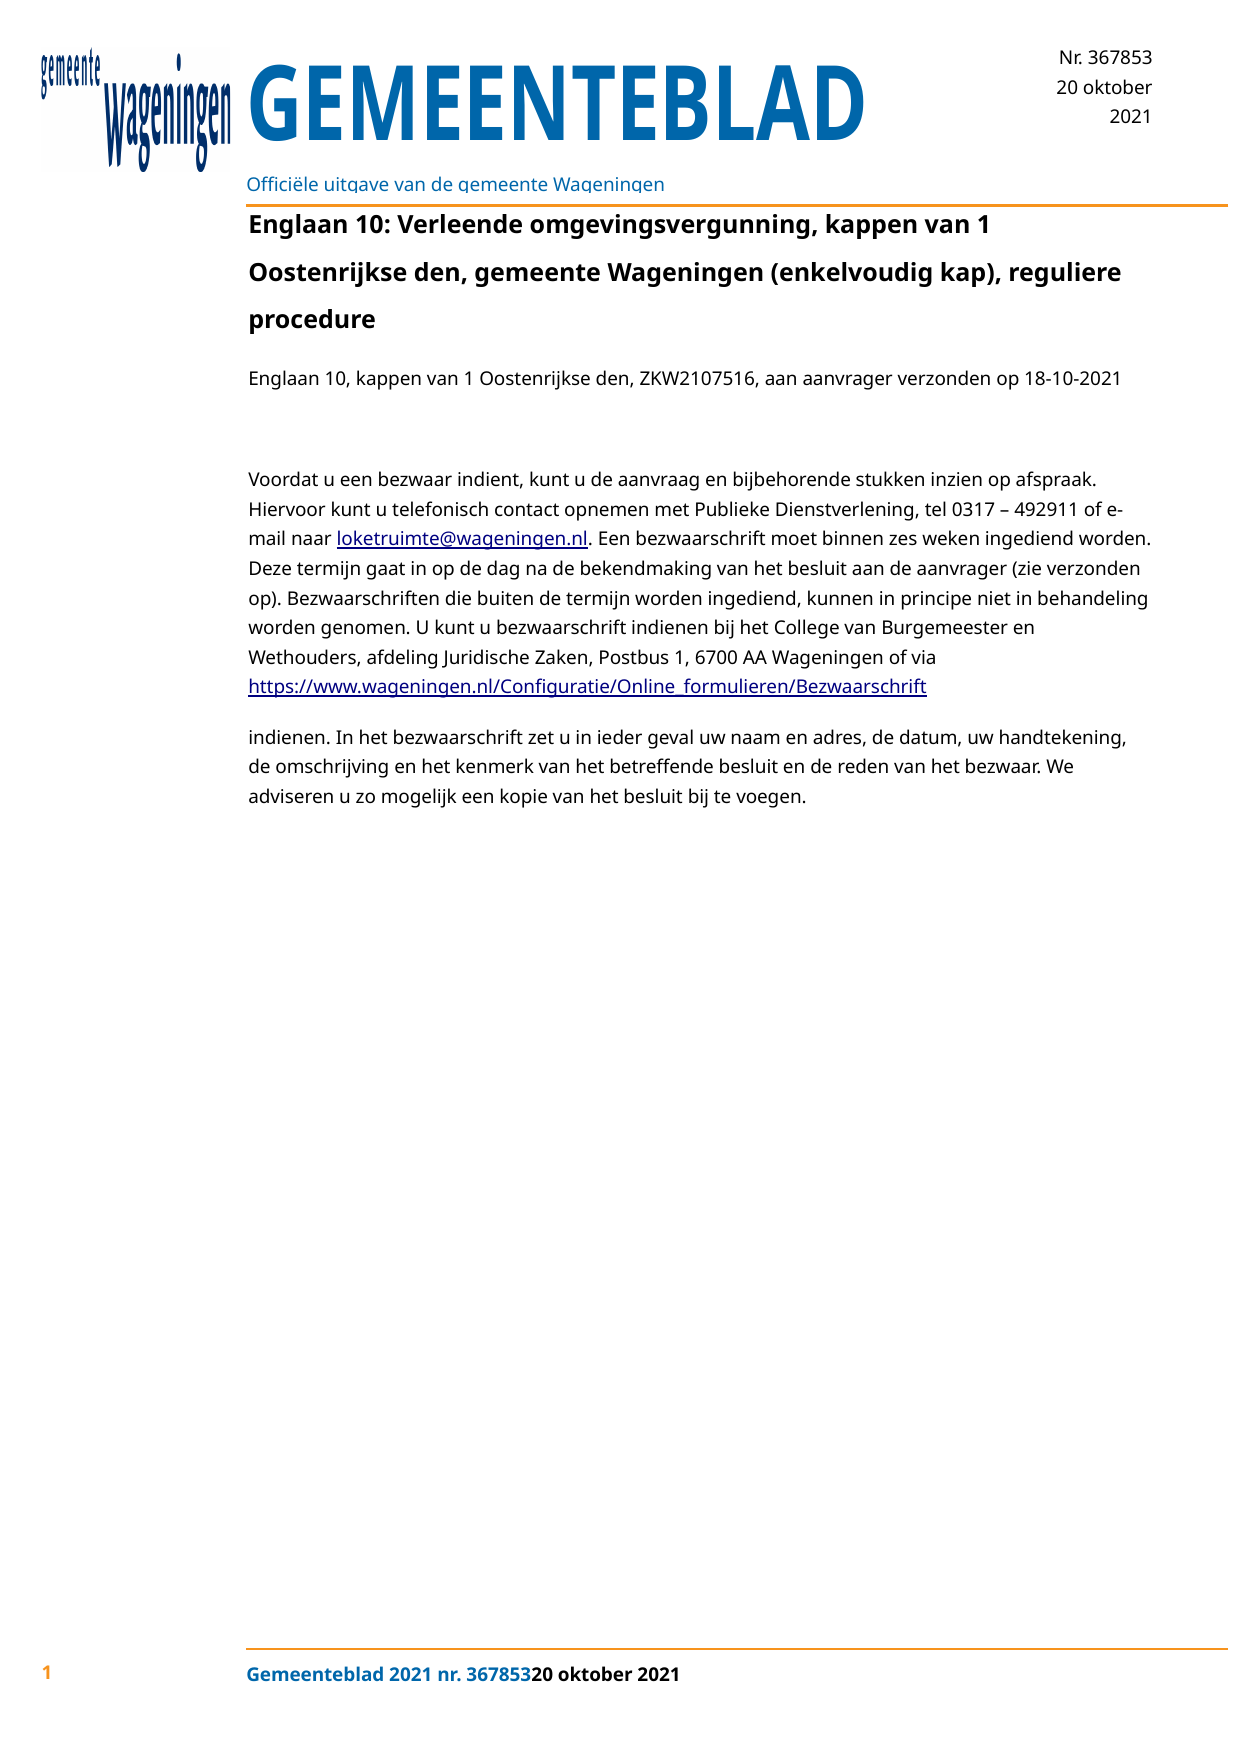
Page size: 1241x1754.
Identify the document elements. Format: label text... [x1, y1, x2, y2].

text Englaan 10: Verleende omgevingsvergunning, kappen van 1 Oostenrijkse den, gemeente Wageningen (enkelvoudig kap), reguliere procedure [248, 207, 1152, 336]
picture [41, 47, 231, 172]
text Voordat u een bezwaar indient, kunt u de aanvraag en bijbehorende stukken inzien op afspraak. Hiervoor kunt u telefonisch contact opnemen met Publieke Dienstverlening, tel 0317 – 492911 of e-mail naar loketruimte@wageningen.nl. Een bezwaarschrift moet binnen zes weken ingediend worden. Deze termijn gaat in op de dag na de bekendmaking van het besluit aan de aanvrager (zie verzonden op). Bezwaarschriften die buiten de termijn worden ingediend, kunnen in principe niet in behandeling worden genomen. U kunt u bezwaarschrift indienen bij het College van Burgemeester en Wethouders, afdeling Juridische Zaken, Postbus 1, 6700 AA Wageningen of via https://www.wageningen.nl/Configuratie/Online_formulieren/Bezwaarschrift [248, 466, 1152, 699]
text indienen. In het bezwaarschrift zet u in ieder geval uw naam en adres, de datum, uw handtekening, de omschrijving en het kenmerk van het betreffende besluit en de reden van het bezwaar. We adviseren u zo mogelijk een kopie van het besluit bij te voegen. [248, 724, 1152, 809]
text Englaan 10, kappen van 1 Oostenrijkse den, ZKW2107516, aan aanvrager verzonden op 18-10-2021 [248, 366, 1152, 391]
